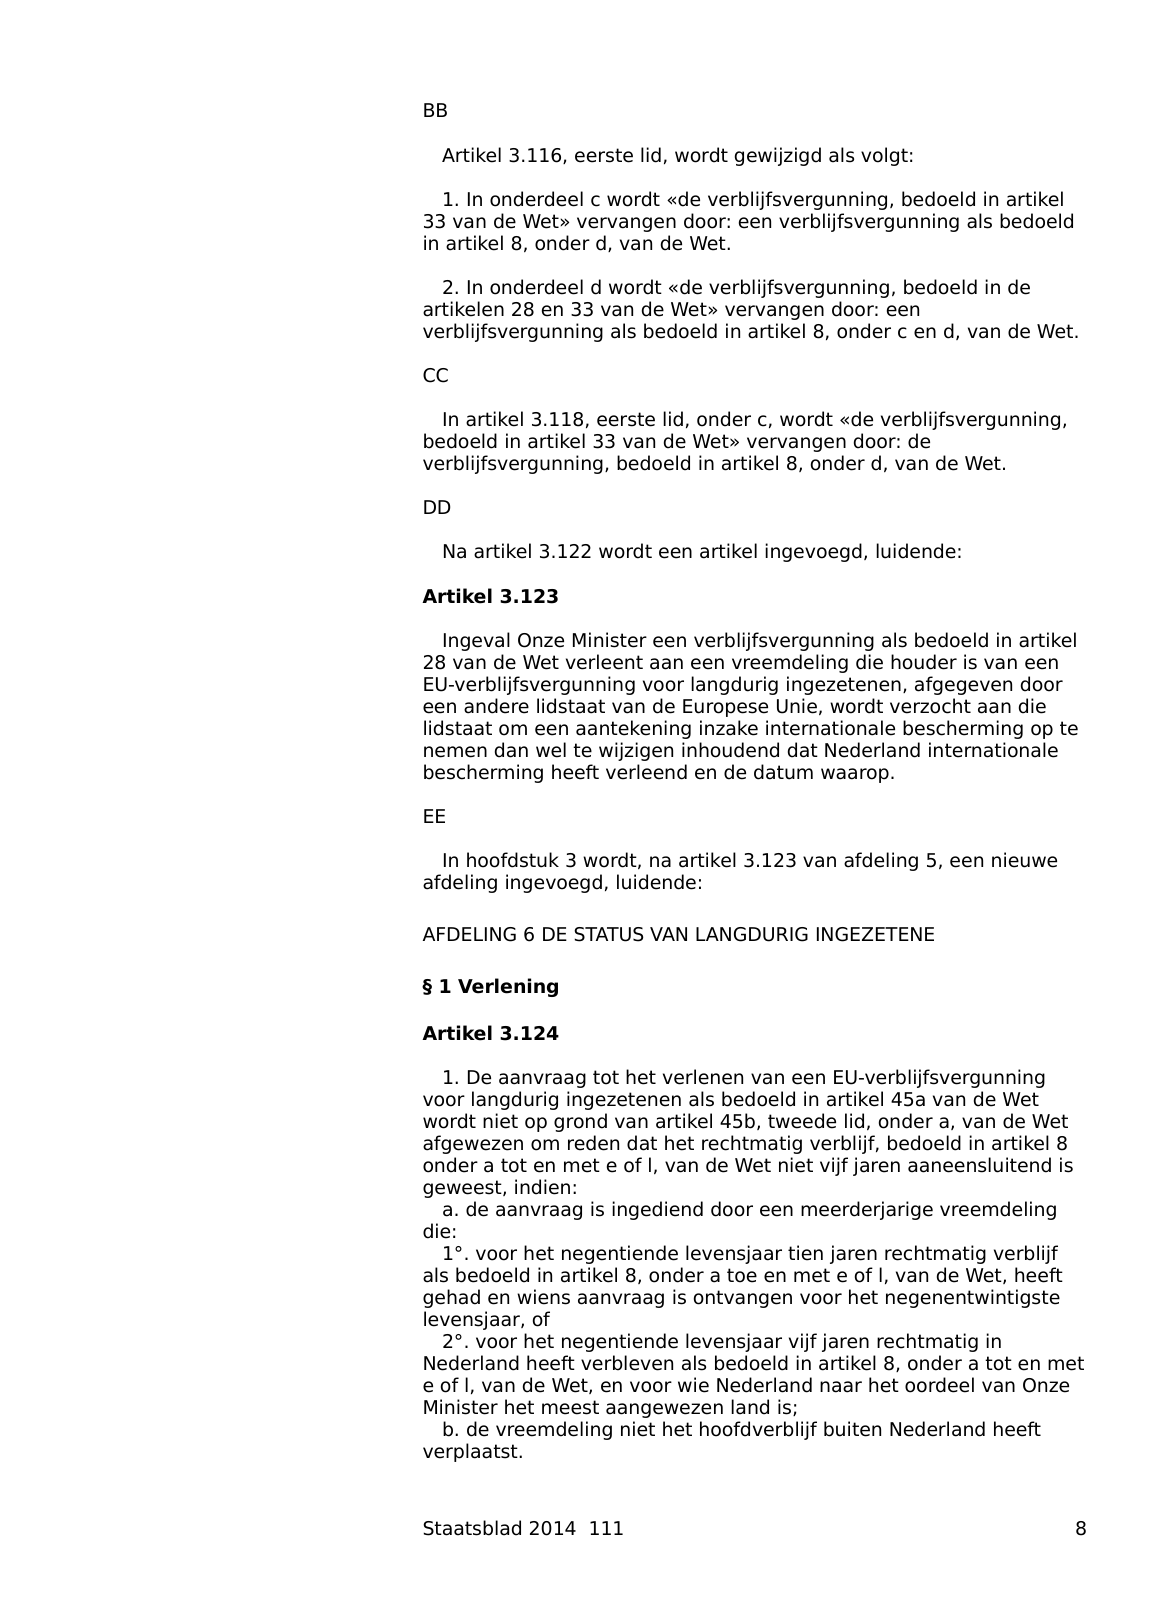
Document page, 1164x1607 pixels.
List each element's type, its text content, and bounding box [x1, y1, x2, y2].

text BB [422, 100, 1087, 122]
text EE [422, 806, 1087, 828]
text 1. De aanvraag tot het verlenen van een EU-verblijfsvergunning voor langdurig ingezetenen als bedoeld in artikel 45a van de Wet wordt niet op grond van artikel 45b, tweede lid, onder a, van de Wet afgewezen om reden dat het rechtmatig verblijf, bedoeld in artikel 8 onder a tot en met e of l, van de Wet niet vijf jaren aaneensluitend is geweest, indien: [422, 1067, 1087, 1199]
text DD [422, 497, 1087, 519]
text b. de vreemdeling niet het hoofdverblijf buiten Nederland heeft verplaatst. [422, 1419, 1087, 1463]
subtitle Artikel 3.123 [422, 586, 1087, 608]
text Na artikel 3.122 wordt een artikel ingevoegd, luidende: [422, 541, 1087, 563]
subtitle Artikel 3.124 [422, 1023, 1087, 1045]
text 1°. voor het negentiende levensjaar tien jaren rechtmatig verblijf als bedoeld in artikel 8, onder a toe en met e of l, van de Wet, heeft gehad en wiens aanvraag is ontvangen voor het negenentwintigste levensjaar, of [422, 1243, 1087, 1331]
text Ingeval Onze Minister een verblijfsvergunning als bedoeld in artikel 28 van de Wet verleent aan een vreemdeling die houder is van een EU-verblijfsvergunning voor langdurig ingezetenen, afgegeven door een andere lidstaat van de Europese Unie, wordt verzocht aan die lidstaat om een aantekening inzake internationale bescherming op te nemen dan wel te wijzigen inhoudend dat Nederland internationale bescherming heeft verleend en de datum waarop. [422, 630, 1087, 784]
text 2°. voor het negentiende levensjaar vijf jaren rechtmatig in Nederland heeft verbleven als bedoeld in artikel 8, onder a tot en met e of l, van de Wet, en voor wie Nederland naar het oordeel van Onze Minister het meest aangewezen land is; [422, 1331, 1087, 1419]
subtitle § 1 Verlening [422, 976, 1087, 998]
text Artikel 3.116, eerste lid, wordt gewijzigd als volgt: [422, 144, 1087, 167]
text 2. In onderdeel d wordt «de verblijfsvergunning, bedoeld in de artikelen 28 en 33 van de Wet» vervangen door: een verblijfsvergunning als bedoeld in artikel 8, onder c en d, van de Wet. [422, 277, 1087, 343]
text CC [422, 365, 1087, 387]
text 1. In onderdeel c wordt «de verblijfsvergunning, bedoeld in artikel 33 van de Wet» vervangen door: een verblijfsvergunning als bedoeld in artikel 8, onder d, van de Wet. [422, 189, 1087, 255]
subtitle AFDELING 6 DE STATUS VAN LANGDURIG INGEZETENE [422, 924, 1087, 946]
text In artikel 3.118, eerste lid, onder c, wordt «de verblijfsvergunning, bedoeld in artikel 33 van de Wet» vervangen door: de verblijfsvergunning, bedoeld in artikel 8, onder d, van de Wet. [422, 409, 1087, 475]
text a. de aanvraag is ingediend door een meerderjarige vreemdeling die: [422, 1199, 1087, 1243]
text In hoofdstuk 3 wordt, na artikel 3.123 van afdeling 5, een nieuwe afdeling ingevoegd, luidende: [422, 850, 1087, 894]
